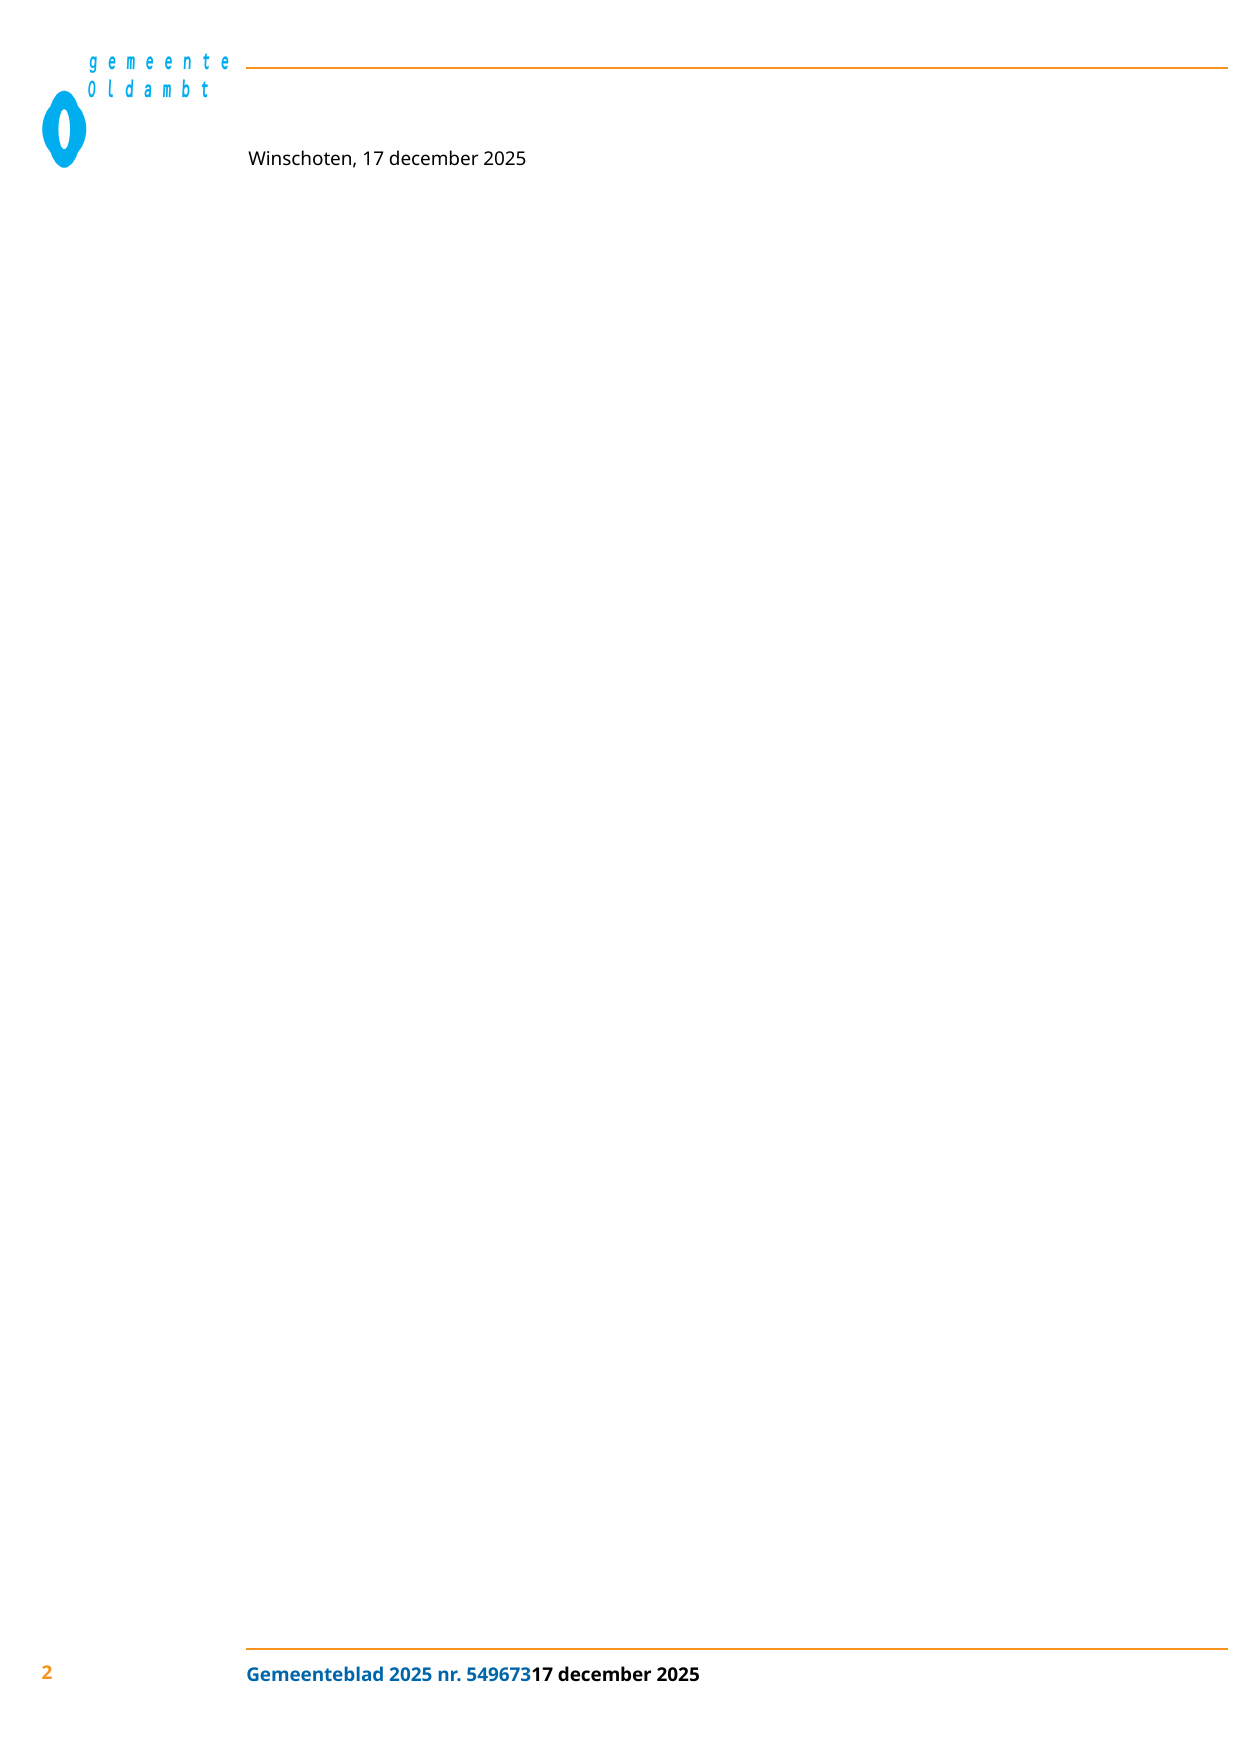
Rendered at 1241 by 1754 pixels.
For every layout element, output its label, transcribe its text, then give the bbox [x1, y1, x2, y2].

text Winschoten, 17 december 2025 [248, 145, 1152, 171]
picture [41, 47, 231, 172]
